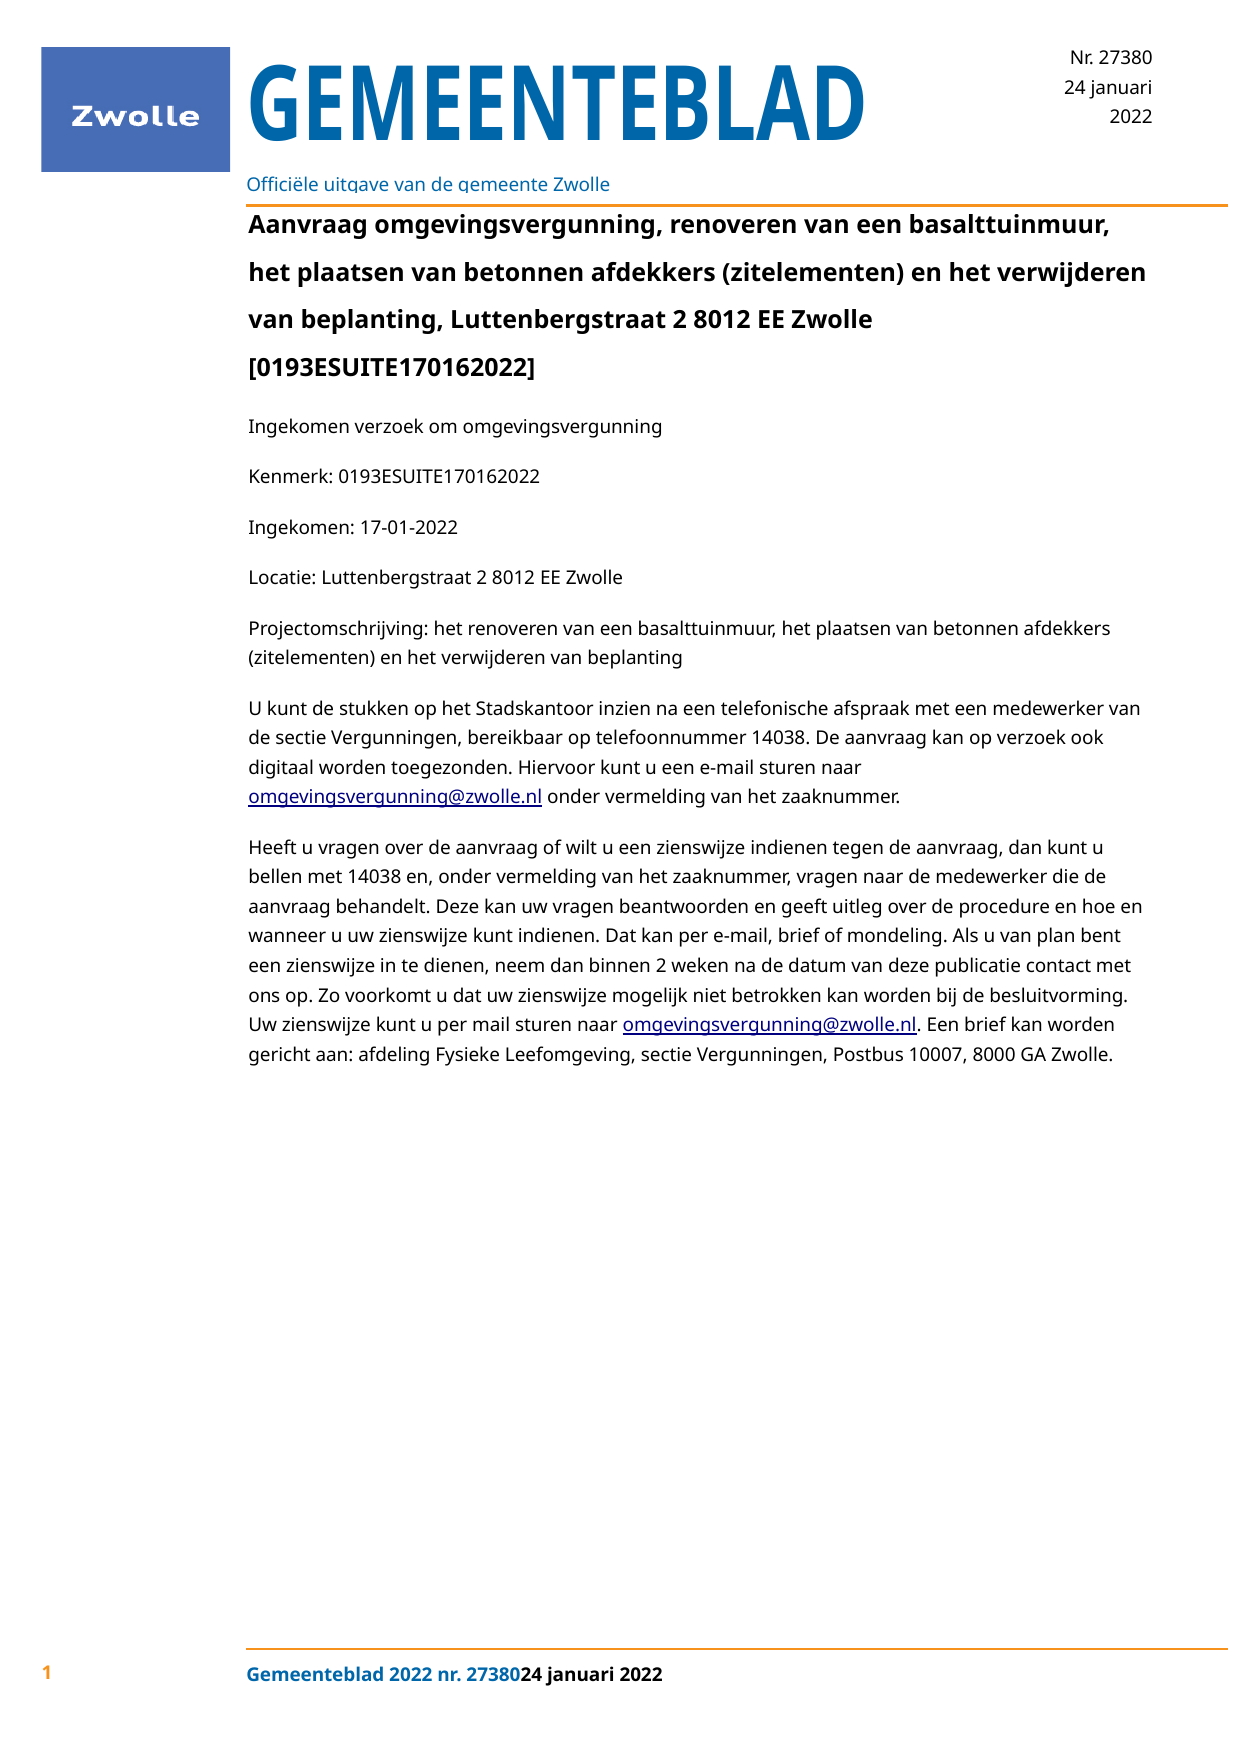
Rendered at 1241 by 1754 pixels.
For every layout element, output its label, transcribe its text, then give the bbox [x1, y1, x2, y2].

text Kenmerk: 0193ESUITE170162022 [248, 463, 1152, 489]
text Ingekomen verzoek om omgevingsvergunning [248, 413, 1152, 439]
text Aanvraag omgevingsvergunning, renoveren van een basalttuinmuur, het plaatsen van betonnen afdekkers (zitelementen) en het verwijderen van beplanting, Luttenbergstraat 2 8012 EE Zwolle [0193ESUITE170162022] [248, 207, 1152, 384]
text U kunt de stukken op het Stadskantoor inzien na een telefonische afspraak met een medewerker van de sectie Vergunningen, bereikbaar op telefoonnummer 14038. De aanvraag kan op verzoek ook digitaal worden toegezonden. Hiervoor kunt u een e-mail sturen naar omgevingsvergunning@zwolle.nl onder vermelding van het zaaknummer. [248, 695, 1152, 809]
text Ingekomen: 17-01-2022 [248, 514, 1152, 540]
picture [41, 47, 231, 172]
text Locatie: Luttenbergstraat 2 8012 EE Zwolle [248, 564, 1152, 590]
text Projectomschrijving: het renoveren van een basalttuinmuur, het plaatsen van betonnen afdekkers (zitelementen) en het verwijderen van beplanting [248, 615, 1152, 670]
text Heeft u vragen over de aanvraag of wilt u een zienswijze indienen tegen de aanvraag, dan kunt u bellen met 14038 en, onder vermelding van het zaaknummer, vragen naar de medewerker die de aanvraag behandelt. Deze kan uw vragen beantwoorden en geeft uitleg over de procedure en hoe en wanneer u uw zienswijze kunt indienen. Dat kan per e-mail, brief of mondeling. Als u van plan bent een zienswijze in te dienen, neem dan binnen 2 weken na de datum van deze publicatie contact met ons op. Zo voorkomt u dat uw zienswijze mogelijk niet betrokken kan worden bij de besluitvorming. Uw zienswijze kunt u per mail sturen naar omgevingsvergunning@zwolle.nl. Een brief kan worden gericht aan: afdeling Fysieke Leefomgeving, sectie Vergunningen, Postbus 10007, 8000 GA Zwolle. [248, 834, 1152, 1067]
